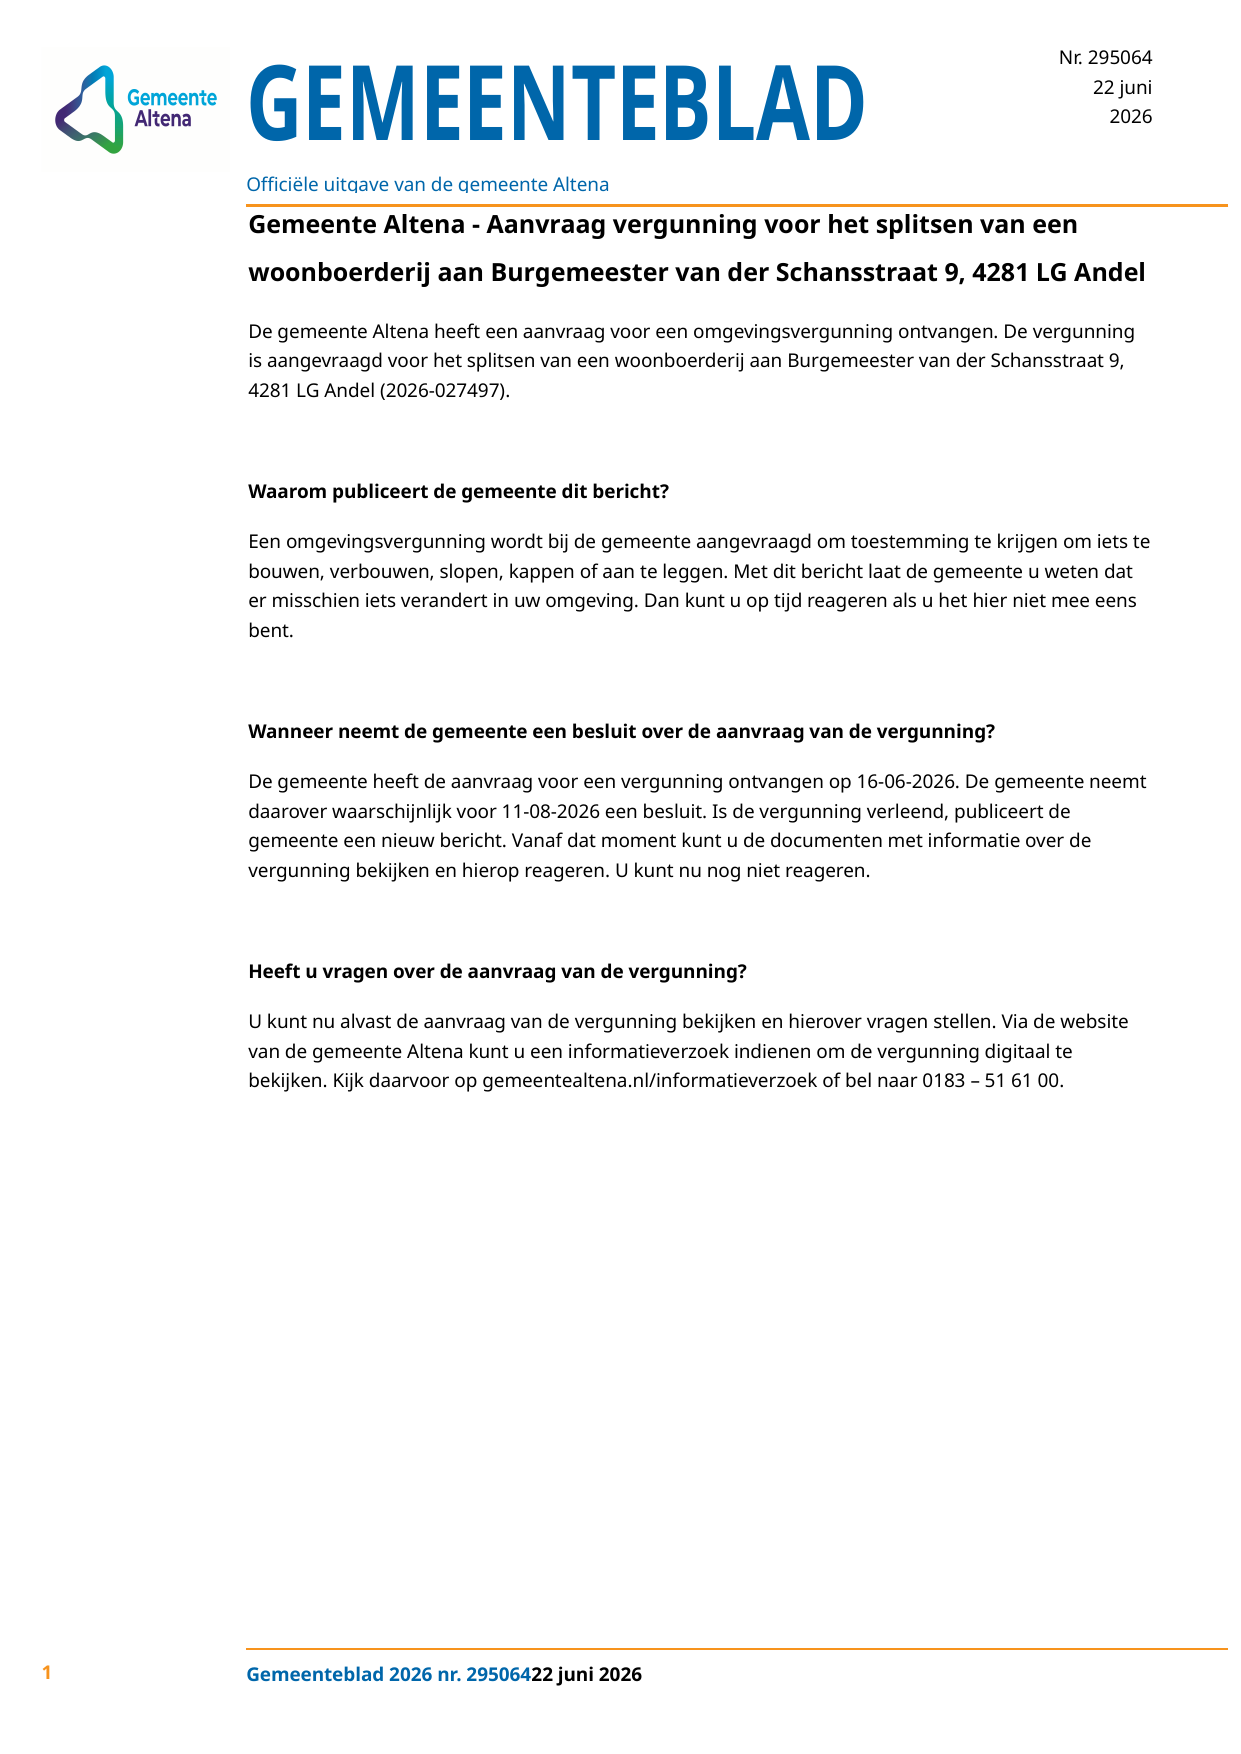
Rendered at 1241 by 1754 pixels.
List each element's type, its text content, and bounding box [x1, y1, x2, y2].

text Waarom publiceert de gemeente dit bericht? [248, 478, 1152, 504]
text De gemeente heeft de aanvraag voor een vergunning ontvangen op 16-06-2026. De gemeente neemt daarover waarschijnlijk voor 11-08-2026 een besluit. Is de vergunning verleend, publiceert de gemeente een nieuw bericht. Vanaf dat moment kunt u de documenten met informatie over de vergunning bekijken en hierop reageren. U kunt nu nog niet reageren. [248, 768, 1152, 883]
text Gemeente Altena - Aanvraag vergunning voor het splitsen van een woonboerderij aan Burgemeester van der Schansstraat 9, 4281 LG Andel [248, 207, 1152, 288]
picture [41, 47, 231, 172]
text U kunt nu alvast de aanvraag van de vergunning bekijken en hierover vragen stellen. Via de website van de gemeente Altena kunt u een informatieverzoek indienen om de vergunning digitaal te bekijken. Kijk daarvoor op gemeentealtena.nl/informatieverzoek of bel naar 0183 – 51 61 00. [248, 1008, 1152, 1093]
text Een omgevingsvergunning wordt bij de gemeente aangevraagd om toestemming te krijgen om iets te bouwen, verbouwen, slopen, kappen of aan te leggen. Met dit bericht laat de gemeente u weten dat er misschien iets verandert in uw omgeving. Dan kunt u op tijd reageren als u het hier niet mee eens bent. [248, 528, 1152, 643]
text Wanneer neemt de gemeente een besluit over de aanvraag van de vergunning? [248, 718, 1152, 744]
text Heeft u vragen over de aanvraag van de vergunning? [248, 958, 1152, 984]
text De gemeente Altena heeft een aanvraag voor een omgevingsvergunning ontvangen. De vergunning is aangevraagd voor het splitsen van een woonboerderij aan Burgemeester van der Schansstraat 9, 4281 LG Andel (2026-027497). [248, 318, 1152, 403]
